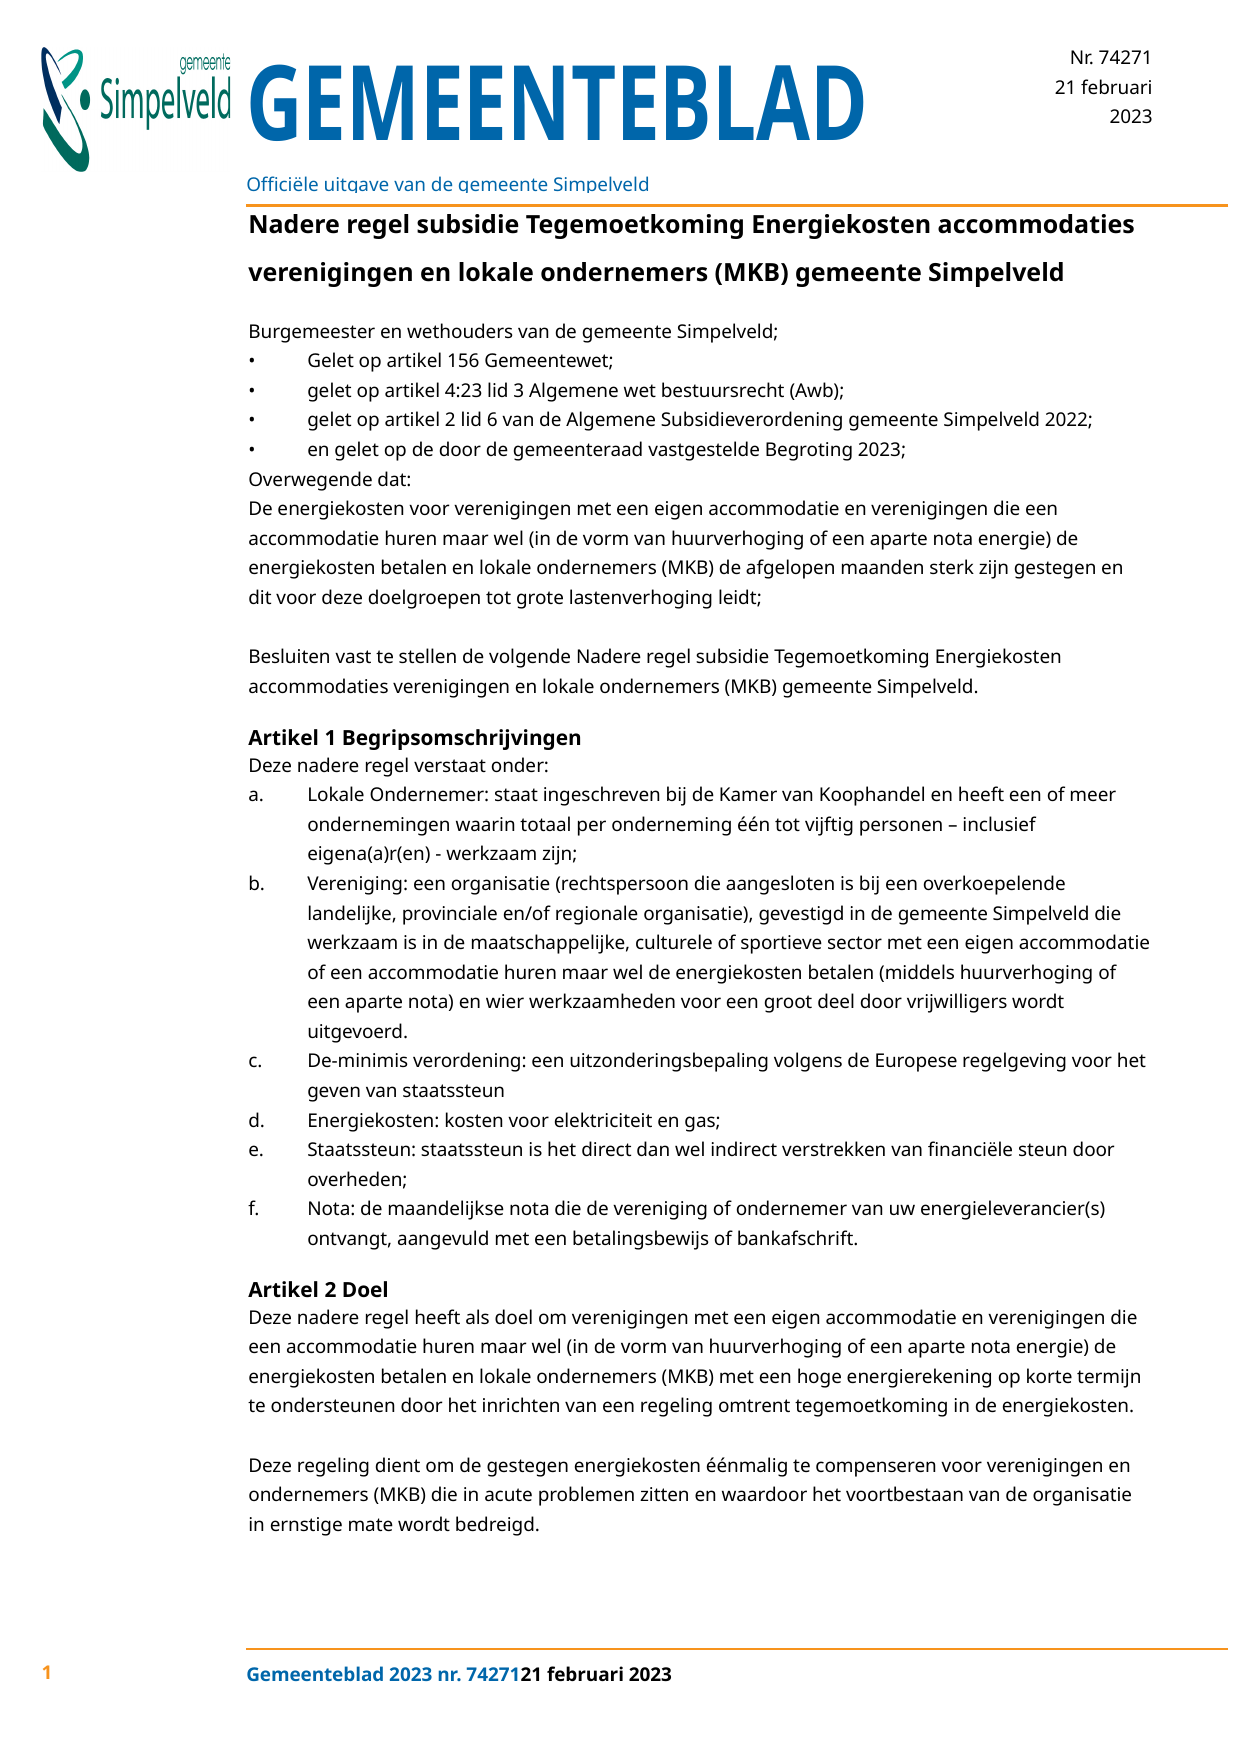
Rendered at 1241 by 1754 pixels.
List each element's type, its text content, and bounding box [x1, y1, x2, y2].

list Nota: de maandelijkse nota die de vereniging of ondernemer van uw energieleverancier(s) ontvangt, aangevuld met een betalingsbewijs of bankafschrift. [248, 1196, 1152, 1251]
list gelet op artikel 2 lid 6 van de Algemene Subsidieverordening gemeente Simpelveld 2022; [248, 407, 1152, 432]
list en gelet op de door de gemeenteraad vastgestelde Begroting 2023; [248, 436, 1152, 462]
text Besluiten vast te stellen de volgende Nadere regel subsidie Tegemoetkoming Energiekosten accommodaties verenigingen en lokale ondernemers (MKB) gemeente Simpelveld. [248, 643, 1152, 699]
text Nadere regel subsidie Tegemoetkoming Energiekosten accommodaties verenigingen en lokale ondernemers (MKB) gemeente Simpelveld [248, 207, 1152, 288]
text De energiekosten voor verenigingen met een eigen accommodatie en verenigingen die een accommodatie huren maar wel (in de vorm van huurverhoging of een aparte nota energie) de energiekosten betalen en lokale ondernemers (MKB) de afgelopen maanden sterk zijn gestegen en dit voor deze doelgroepen tot grote lastenverhoging leidt; [248, 495, 1152, 610]
text Artikel 1 Begripsomschrijvingen [248, 723, 1152, 752]
list gelet op artikel 4:23 lid 3 Algemene wet bestuursrecht (Awb); [248, 377, 1152, 403]
text Deze nadere regel verstaat onder: [248, 752, 1152, 777]
text Burgemeester en wethouders van de gemeente Simpelveld; [248, 318, 1152, 344]
text Artikel 2 Doel [248, 1276, 1152, 1304]
list Gelet op artikel 156 Gemeentewet; [248, 347, 1152, 373]
list De-minimis verordening: een uitzonderingsbepaling volgens de Europese regelgeving voor het geven van staatssteun [248, 1048, 1152, 1103]
text Deze regeling dient om de gestegen energiekosten éénmalig te compenseren voor verenigingen en ondernemers (MKB) die in acute problemen zitten en waardoor het voortbestaan van de organisatie in ernstige mate wordt bedreigd. [248, 1452, 1152, 1537]
text Overwegende dat: [248, 466, 1152, 492]
list Energiekosten: kosten voor elektriciteit en gas; [248, 1107, 1152, 1132]
picture [41, 47, 231, 172]
list Staatssteun: staatssteun is het direct dan wel indirect verstrekken van financiële steun door overheden; [248, 1136, 1152, 1192]
text Deze nadere regel heeft als doel om verenigingen met een eigen accommodatie en verenigingen die een accommodatie huren maar wel (in de vorm van huurverhoging of een aparte nota energie) de energiekosten betalen en lokale ondernemers (MKB) met een hoge energierekening op korte termijn te ondersteunen door het inrichten van een regeling omtrent tegemoetkoming in de energiekosten. [248, 1304, 1152, 1418]
list Lokale Ondernemer: staat ingeschreven bij de Kamer van Koophandel en heeft een of meer ondernemingen waarin totaal per onderneming één tot vijftig personen – inclusief eigena(a)r(en) - werkzaam zijn; [248, 781, 1152, 866]
list Vereniging: een organisatie (rechtspersoon die aangesloten is bij een overkoepelende landelijke, provinciale en/of regionale organisatie), gevestigd in de gemeente Simpelveld die werkzaam is in de maatschappelijke, culturele of sportieve sector met een eigen accommodatie of een accommodatie huren maar wel de energiekosten betalen (middels huurverhoging of een aparte nota) en wier werkzaamheden voor een groot deel door vrijwilligers wordt uitgevoerd. [248, 870, 1152, 1044]
